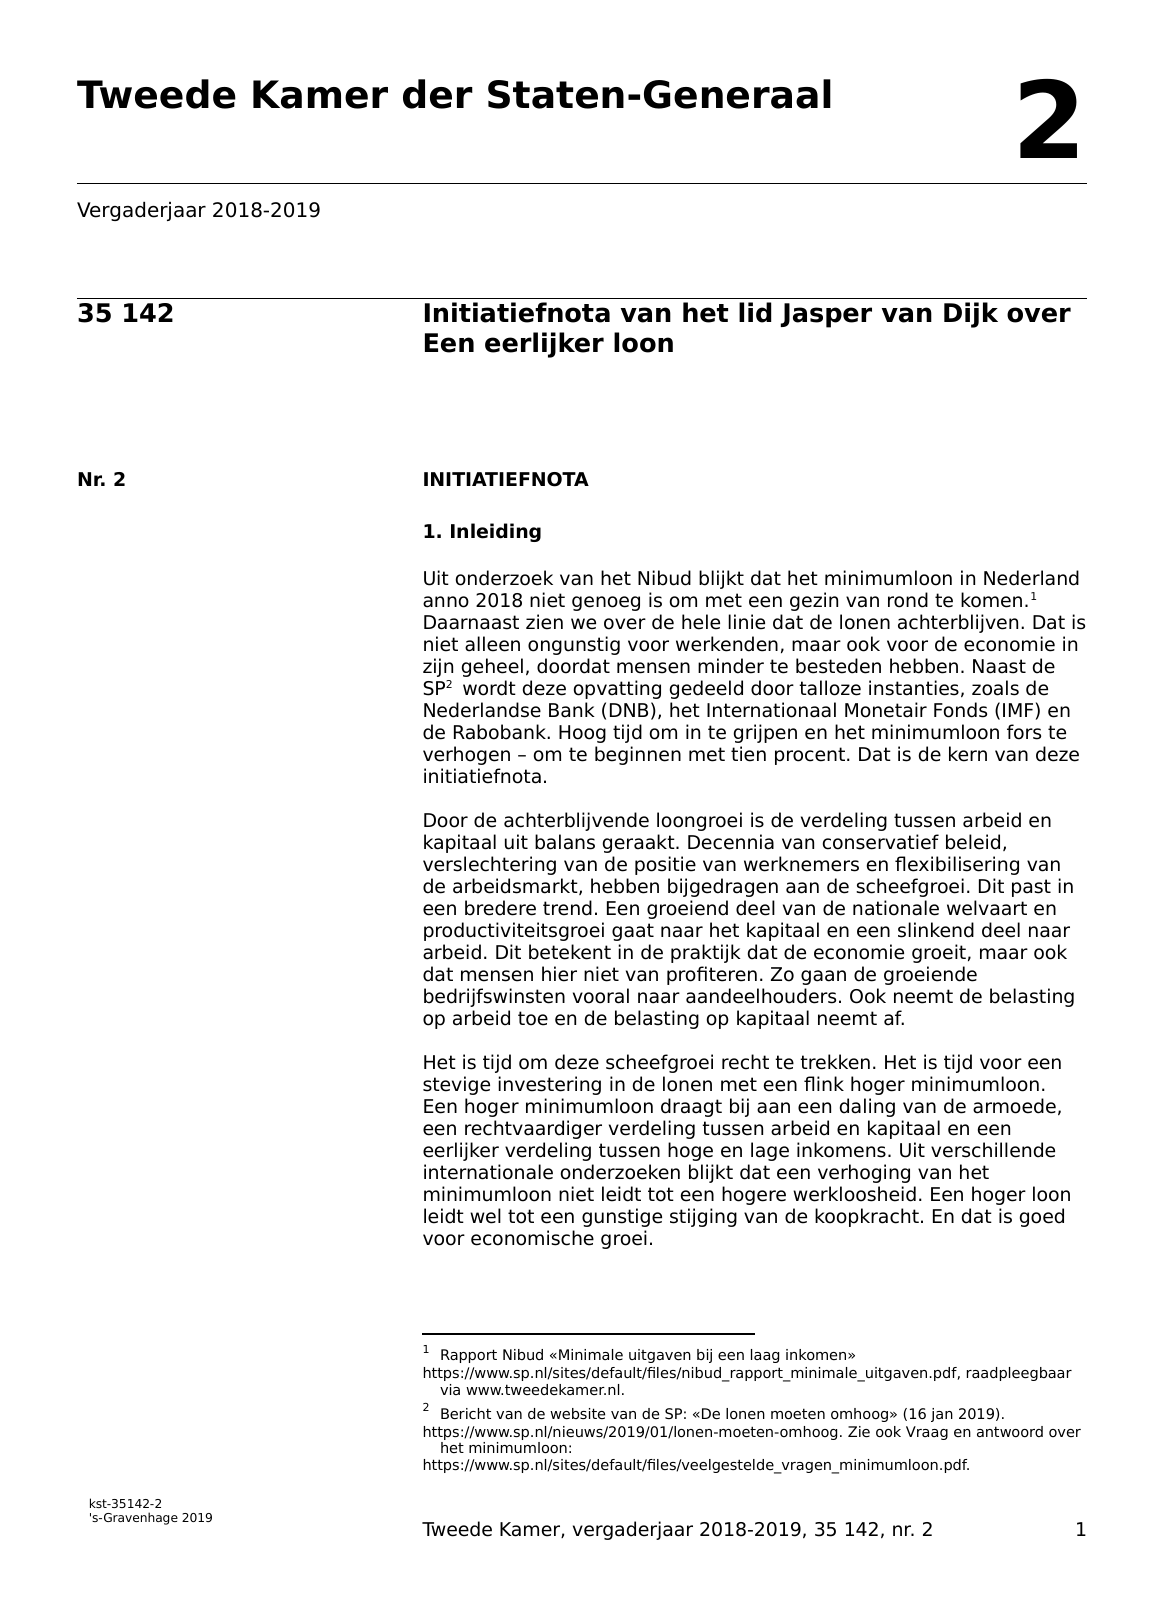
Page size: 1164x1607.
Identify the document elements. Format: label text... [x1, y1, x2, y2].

text 's-Gravenhage 2019 [88, 1511, 323, 1525]
subtitle 1. Inleiding [422, 521, 1087, 543]
text https://www.sp.nl/nieuws/2019/01/lonen-moeten-omhoog. Zie ook Vraag en antwoord over het minimumloon: [422, 1424, 1087, 1457]
text Uit onderzoek van het Nibud blijkt dat het minimumloon in Nederland anno 2018 niet genoeg is om met een gezin van rond te komen. Daarnaast zien we over de hele linie dat de lonen achterblijven. Dat is niet alleen ongunstig voor werkenden, maar ook voor de economie in zijn geheel, doordat mensen minder te besteden hebben. Naast de SP wordt deze opvatting gedeeld door talloze instanties, zoals de Nederlandse Bank (DNB), het Internationaal Monetair Fonds (IMF) en de Rabobank. Hoog tijd om in te grijpen en het minimumloon fors te verhogen – om te beginnen met tien procent. Dat is de kern van deze initiatiefnota. [422, 568, 1087, 788]
text Door de achterblijvende loongroei is de verdeling tussen arbeid en kapitaal uit balans geraakt. Decennia van conservatief beleid, verslechtering van de positie van werknemers en flexibilisering van de arbeidsmarkt, hebben bijgedragen aan de scheefgroei. Dit past in een bredere trend. Een groeiend deel van de nationale welvaart en productiviteitsgroei gaat naar het kapitaal en een slinkend deel naar arbeid. Dit betekent in de praktijk dat de economie groeit, maar ook dat mensen hier niet van profiteren. Zo gaan de groeiende bedrijfswinsten vooral naar aandeelhouders. Ook neemt de belasting op arbeid toe en de belasting op kapitaal neemt af. [422, 810, 1087, 1030]
table_cell Vergaderjaar 2018-2019 [77, 184, 1087, 298]
text Bericht van de website van de SP: «De lonen moeten omhoog» (16 jan 2019). [422, 1402, 1087, 1424]
text Het is tijd om deze scheefgroei recht te trekken. Het is tijd voor een stevige investering in de lonen met een flink hoger minimumloon. Een hoger minimumloon draagt bij aan een daling van de armoede, een rechtvaardiger verdeling tussen arbeid en kapitaal en een eerlijker verdeling tussen hoge en lage inkomens. Uit verschillende internationale onderzoeken blijkt dat een verhoging van het minimumloon niet leidt tot een hogere werkloosheid. Een hoger loon leidt wel tot een gunstige stijging van de koopkracht. En dat is goed voor economische groei. [422, 1052, 1087, 1250]
table_header Tweede Kamer der Staten-Generaal [77, 59, 886, 183]
text Rapport Nibud «Minimale uitgaven bij een laag inkomen» [422, 1343, 1087, 1365]
subtitle 35 142 Initiatiefnota van het lid Jasper van Dijk over Een eerlijker loon [77, 299, 1087, 358]
text https://www.sp.nl/sites/default/files/nibud_rapport_minimale_uitgaven.pdf, raadpleegbaar via www.tweedekamer.nl. [422, 1365, 1087, 1399]
subtitle Nr. 2 INITIATIEFNOTA [77, 469, 1087, 491]
text kst-35142-2 [88, 1497, 323, 1511]
text https://www.sp.nl/sites/default/files/veelgestelde_vragen_minimumloon.pdf. [422, 1457, 1087, 1474]
table_header 2 [886, 59, 1087, 183]
